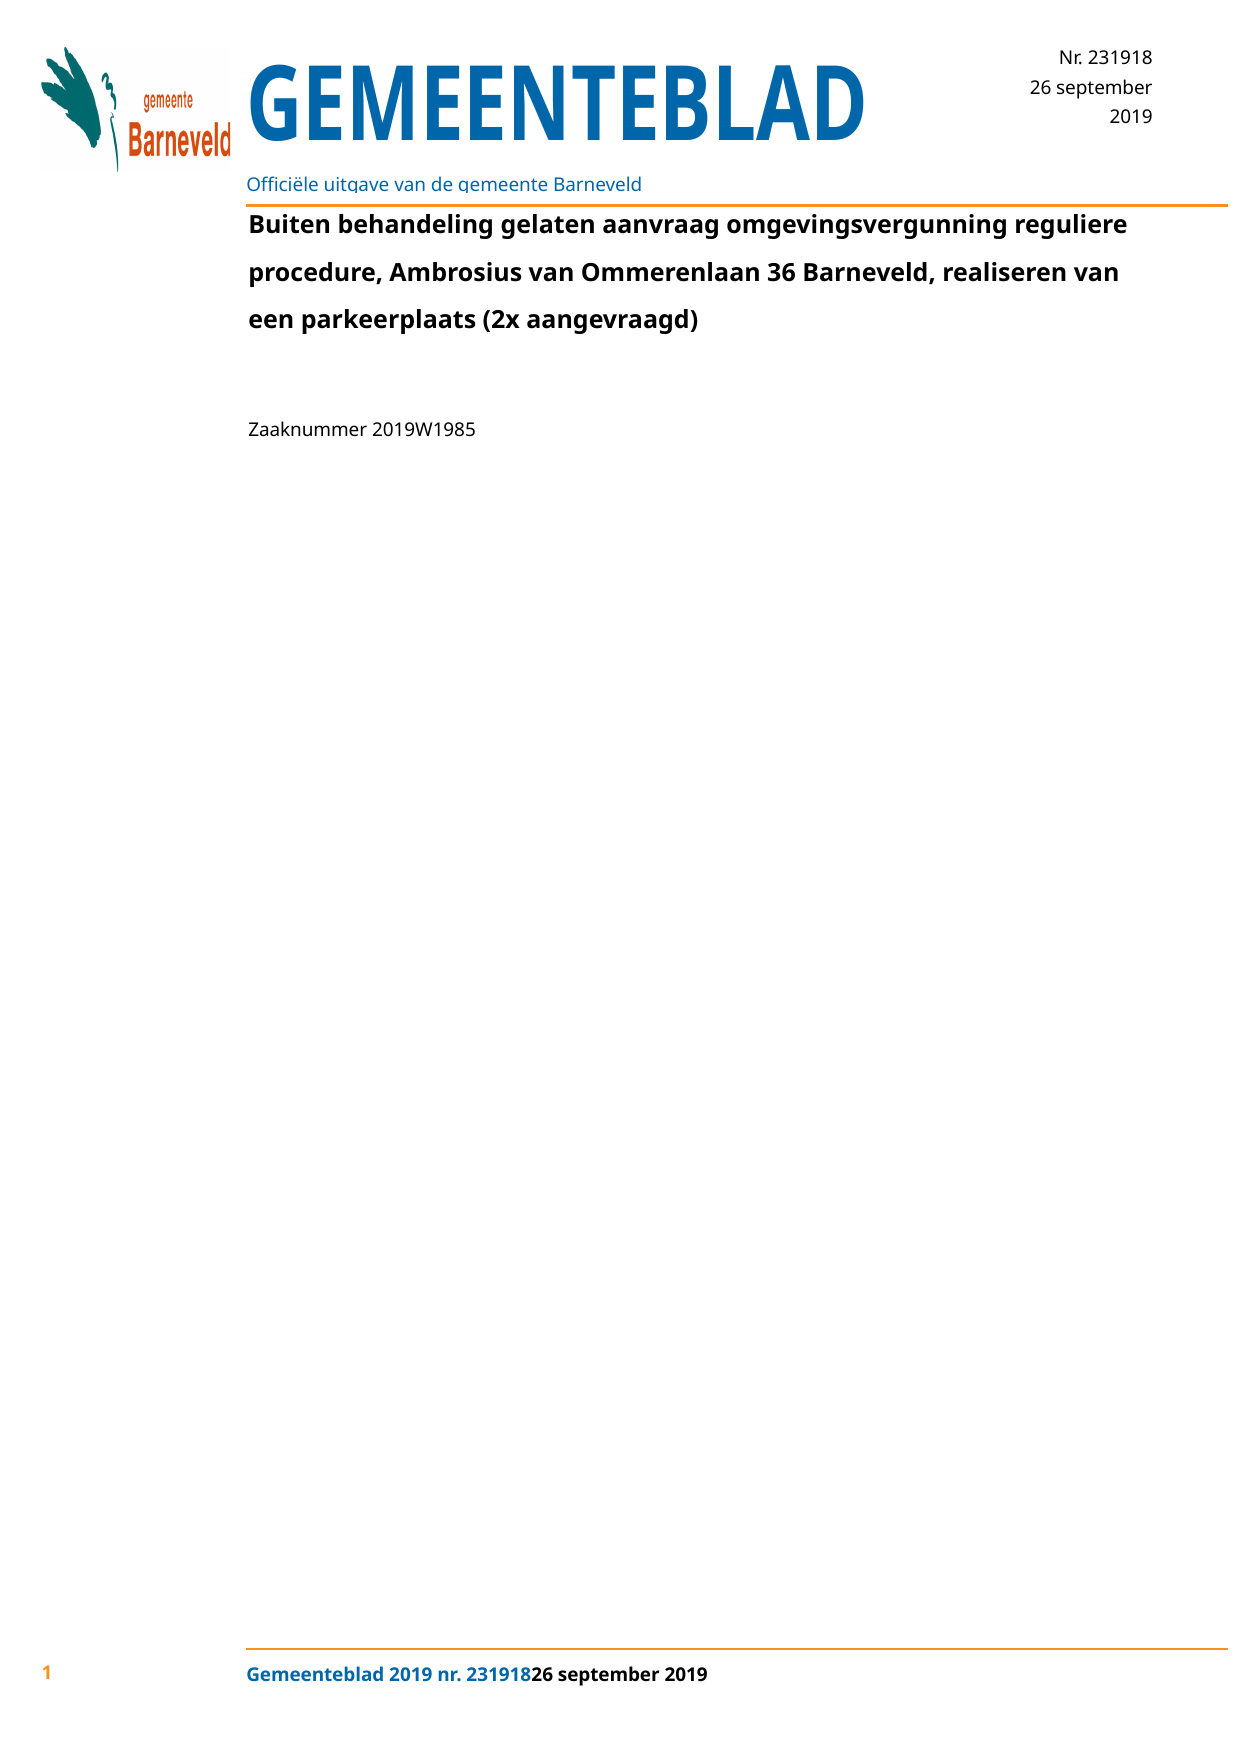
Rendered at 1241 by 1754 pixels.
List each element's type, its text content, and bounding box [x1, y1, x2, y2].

text Buiten behandeling gelaten aanvraag omgevingsvergunning reguliere procedure, Ambrosius van Ommerenlaan 36 Barneveld, realiseren van een parkeerplaats (2x aangevraagd) [248, 207, 1152, 336]
text Zaaknummer 2019W1985 [248, 416, 1152, 442]
picture [41, 47, 231, 172]
